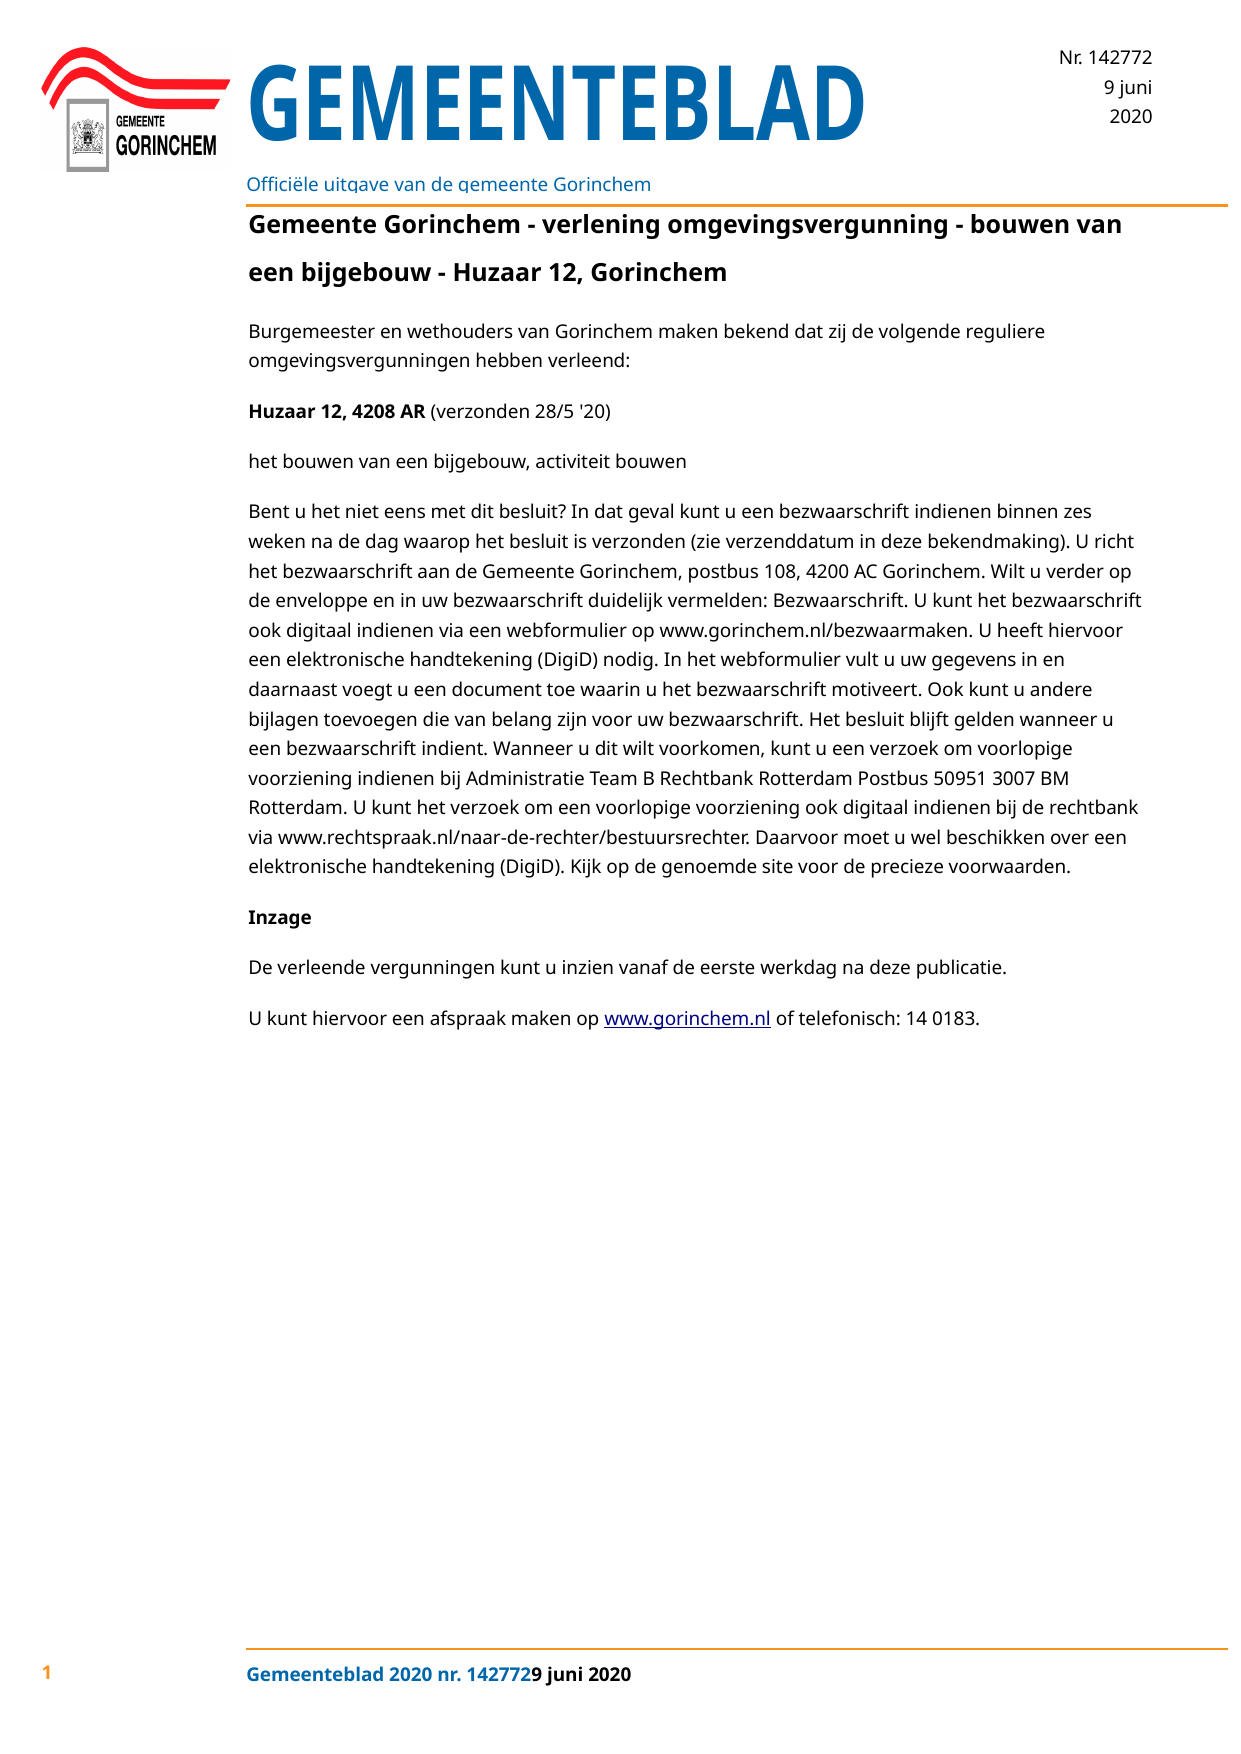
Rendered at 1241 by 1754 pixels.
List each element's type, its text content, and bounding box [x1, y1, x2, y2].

text Huzaar 12, 4208 AR (verzonden 28/5 '20) [248, 398, 1152, 424]
picture [41, 47, 231, 172]
text Bent u het niet eens met dit besluit? In dat geval kunt u een bezwaarschrift indienen binnen zes weken na de dag waarop het besluit is verzonden (zie verzenddatum in deze bekendmaking). U richt het bezwaarschrift aan de Gemeente Gorinchem, postbus 108, 4200 AC Gorinchem. Wilt u verder op de enveloppe en in uw bezwaarschrift duidelijk vermelden: Bezwaarschrift. U kunt het bezwaarschrift ook digitaal indienen via een webformulier op www.gorinchem.nl/bezwaarmaken. U heeft hiervoor een elektronische handtekening (DigiD) nodig. In het webformulier vult u uw gegevens in en daarnaast voegt u een document toe waarin u het bezwaarschrift motiveert. Ook kunt u andere bijlagen toevoegen die van belang zijn voor uw bezwaarschrift. Het besluit blijft gelden wanneer u een bezwaarschrift indient. Wanneer u dit wilt voorkomen, kunt u een verzoek om voorlopige voorziening indienen bij Administratie Team B Rechtbank Rotterdam Postbus 50951 3007 BM Rotterdam. U kunt het verzoek om een voorlopige voorziening ook digitaal indienen bij de rechtbank via www.rechtspraak.nl/naar-de-rechter/bestuursrechter. Daarvoor moet u wel beschikken over een elektronische handtekening (DigiD). Kijk op de genoemde site voor de precieze voorwaarden. [248, 499, 1152, 879]
text U kunt hiervoor een afspraak maken op www.gorinchem.nl of telefonisch: 14 0183. [248, 1005, 1152, 1031]
text het bouwen van een bijgebouw, activiteit bouwen [248, 448, 1152, 474]
text Burgemeester en wethouders van Gorinchem maken bekend dat zij de volgende reguliere omgevingsvergunningen hebben verleend: [248, 318, 1152, 373]
text De verleende vergunningen kunt u inzien vanaf de eerste werkdag na deze publicatie. [248, 954, 1152, 980]
text Inzage [248, 904, 1152, 930]
text Gemeente Gorinchem - verlening omgevingsvergunning - bouwen van een bijgebouw - Huzaar 12, Gorinchem [248, 207, 1152, 288]
